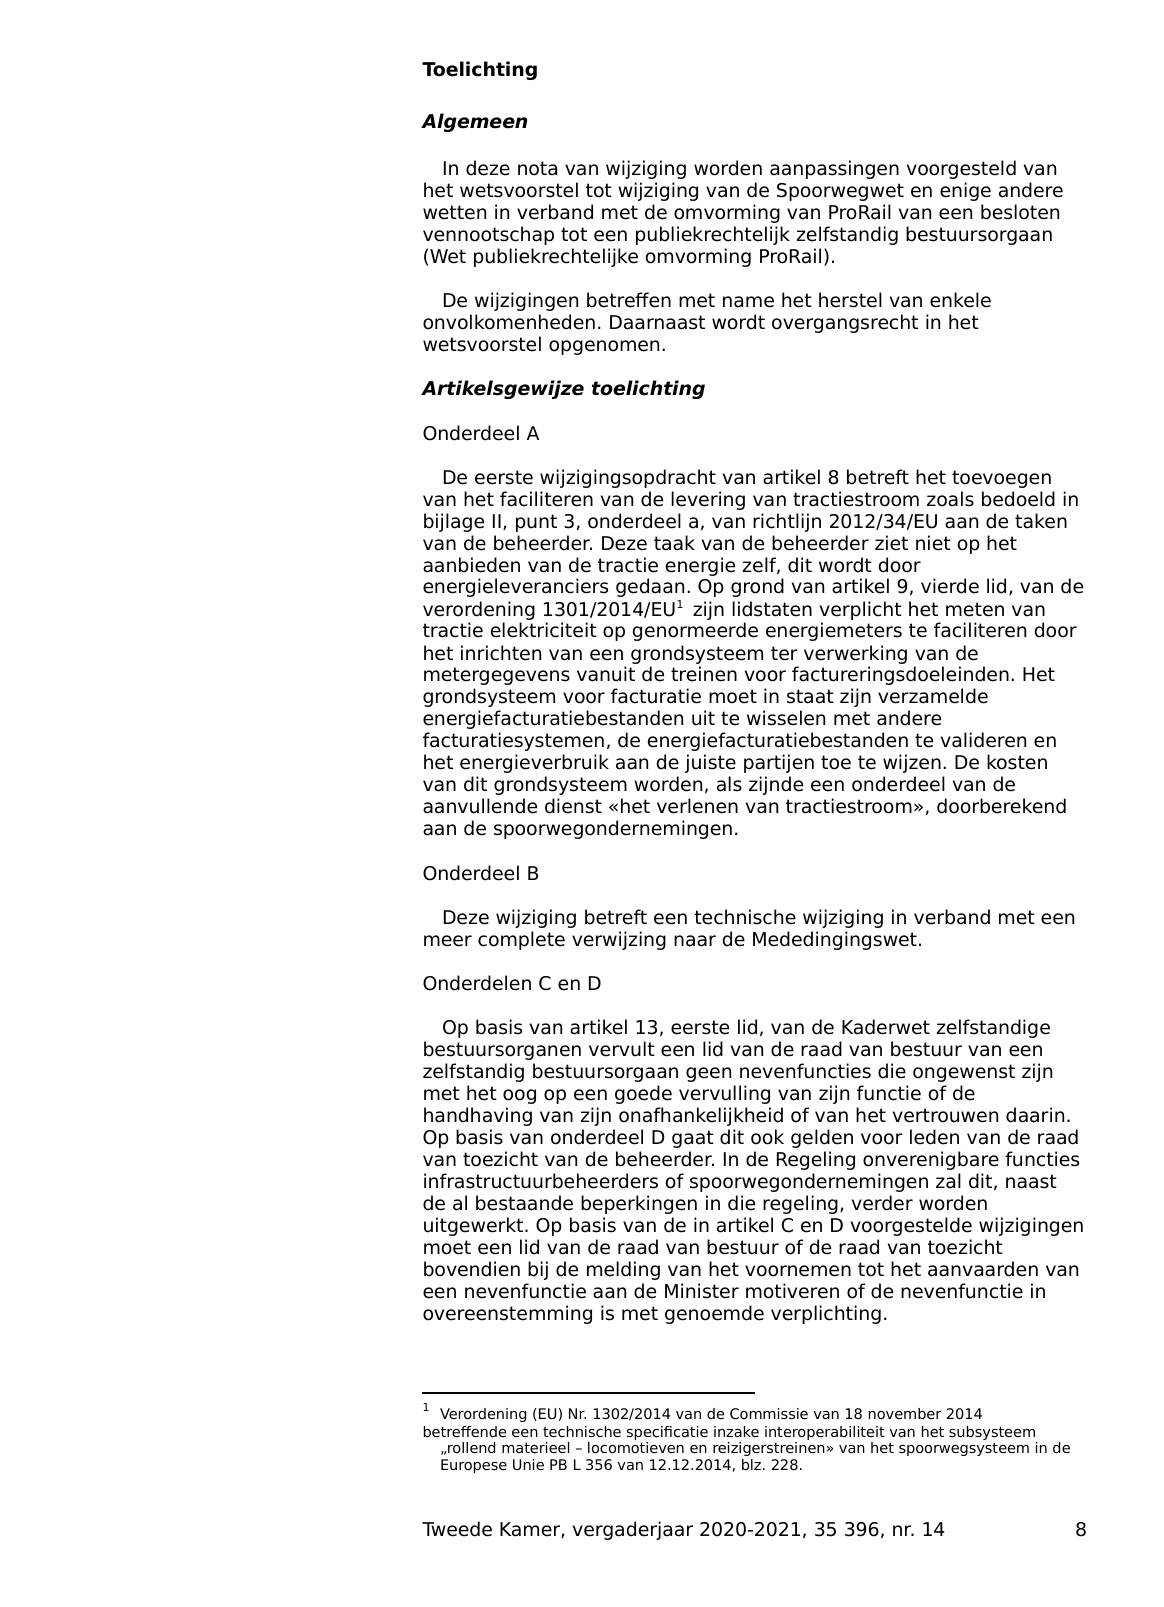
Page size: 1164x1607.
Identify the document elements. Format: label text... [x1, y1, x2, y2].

text De eerste wijzigingsopdracht van artikel 8 betreft het toevoegen van het faciliteren van de levering van tractiestroom zoals bedoeld in bijlage II, punt 3, onderdeel a, van richtlijn 2012/34/EU aan de taken van de beheerder. Deze taak van de beheerder ziet niet op het aanbieden van de tractie energie zelf, dit wordt door energieleveranciers gedaan. Op grond van artikel 9, vierde lid, van de verordening 1301/2014/EU zijn lidstaten verplicht het meten van tractie elektriciteit op genormeerde energiemeters te faciliteren door het inrichten van een grondsysteem ter verwerking van de metergegevens vanuit de treinen voor factureringsdoeleinden. Het grondsysteem voor facturatie moet in staat zijn verzamelde energiefacturatiebestanden uit te wisselen met andere facturatiesystemen, de energiefacturatiebestanden te valideren en het energieverbruik aan de juiste partijen toe te wijzen. De kosten van dit grondsysteem worden, als zijnde een onderdeel van de aanvullende dienst «het verlenen van tractiestroom», doorberekend aan de spoorwegondernemingen. [422, 467, 1087, 840]
subtitle Artikelsgewijze toelichting [422, 378, 1087, 400]
subtitle Algemeen [422, 111, 1087, 133]
text Op basis van artikel 13, eerste lid, van de Kaderwet zelfstandige bestuursorganen vervult een lid van de raad van bestuur van een zelfstandig bestuursorgaan geen nevenfuncties die ongewenst zijn met het oog op een goede vervulling van zijn functie of de handhaving van zijn onafhankelijkheid of van het vertrouwen daarin. Op basis van onderdeel D gaat dit ook gelden voor leden van de raad van toezicht van de beheerder. In de Regeling onverenigbare functies infrastructuurbeheerders of spoorwegondernemingen zal dit, naast de al bestaande beperkingen in die regeling, verder worden uitgewerkt. Op basis van de in artikel C en D voorgestelde wijzigingen moet een lid van de raad van bestuur of de raad van toezicht bovendien bij de melding van het voornemen tot het aanvaarden van een nevenfunctie aan de Minister motiveren of de nevenfunctie in overeenstemming is met genoemde verplichting. [422, 1017, 1087, 1324]
subtitle Toelichting [422, 59, 1087, 81]
text betreffende een technische specificatie inzake interoperabiliteit van het subsysteem „rollend materieel – locomotieven en reizigerstreinen» van het spoorwegsysteem in de Europese Unie PB L 356 van 12.12.2014, blz. 228. [422, 1424, 1087, 1474]
text Deze wijziging betreft een technische wijziging in verband met een meer complete verwijzing naar de Mededingingswet. [422, 907, 1087, 951]
subtitle Onderdelen C en D [422, 973, 1087, 995]
text Verordening (EU) Nr. 1302/2014 van de Commissie van 18 november 2014 [422, 1402, 1087, 1424]
subtitle Onderdeel A [422, 422, 1087, 444]
subtitle Onderdeel B [422, 862, 1087, 884]
text De wijzigingen betreffen met name het herstel van enkele onvolkomenheden. Daarnaast wordt overgangsrecht in het wetsvoorstel opgenomen. [422, 290, 1087, 356]
text In deze nota van wijziging worden aanpassingen voorgesteld van het wetsvoorstel tot wijziging van de Spoorwegwet en enige andere wetten in verband met de omvorming van ProRail van een besloten vennootschap tot een publiekrechtelijk zelfstandig bestuursorgaan (Wet publiekrechtelijke omvorming ProRail). [422, 158, 1087, 268]
